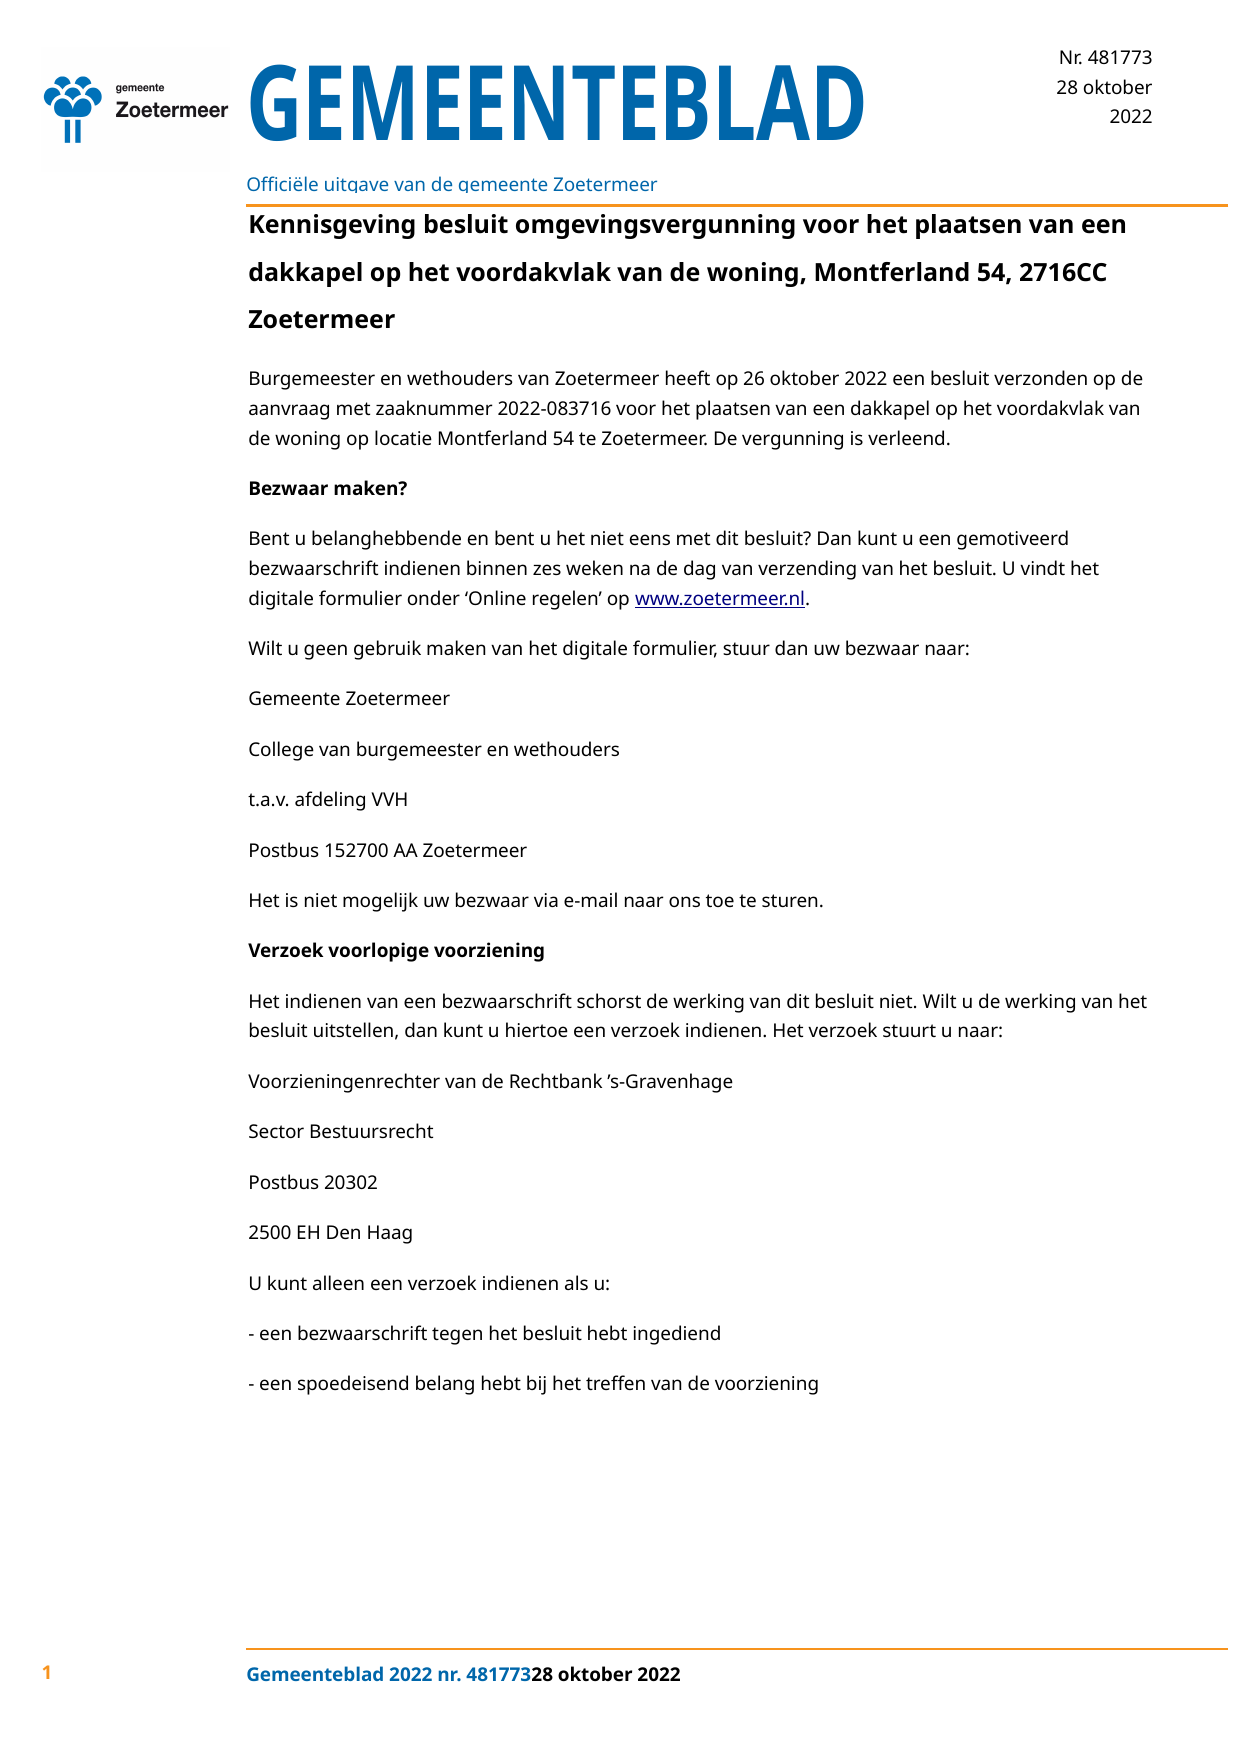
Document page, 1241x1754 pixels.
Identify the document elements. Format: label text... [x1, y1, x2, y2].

text 2500 EH Den Haag [248, 1219, 1152, 1245]
text Wilt u geen gebruik maken van het digitale formulier, stuur dan uw bezwaar naar: [248, 635, 1152, 661]
text Het is niet mogelijk uw bezwaar via e-mail naar ons toe te sturen. [248, 887, 1152, 913]
text Sector Bestuursrecht [248, 1118, 1152, 1144]
text Voorzieningenrechter van de Rechtbank ’s-Gravenhage [248, 1068, 1152, 1094]
text Bezwaar maken? [248, 475, 1152, 501]
text Kennisgeving besluit omgevingsvergunning voor het plaatsen van een dakkapel op het voordakvlak van de woning, Montferland 54, 2716CC Zoetermeer [248, 207, 1152, 336]
text Bent u belanghebbende en bent u het niet eens met dit besluit? Dan kunt u een gemotiveerd bezwaarschrift indienen binnen zes weken na de dag van verzending van het besluit. U vindt het digitale formulier onder ‘Online regelen’ op www.zoetermeer.nl. [248, 526, 1152, 610]
text Postbus 20302 [248, 1169, 1152, 1194]
text Burgemeester en wethouders van Zoetermeer heeft op 26 oktober 2022 een besluit verzonden op de aanvraag met zaaknummer 2022-083716 voor het plaatsen van een dakkapel op het voordakvlak van de woning op locatie Montferland 54 te Zoetermeer. De vergunning is verleend. [248, 366, 1152, 450]
picture [41, 47, 231, 172]
text t.a.v. afdeling VVH [248, 786, 1152, 812]
text Verzoek voorlopige voorziening [248, 938, 1152, 963]
text Postbus 152700 AA Zoetermeer [248, 837, 1152, 862]
text - een bezwaarschrift tegen het besluit hebt ingediend [248, 1320, 1152, 1346]
text U kunt alleen een verzoek indienen als u: [248, 1270, 1152, 1295]
text Gemeente Zoetermeer [248, 686, 1152, 711]
text College van burgemeester en wethouders [248, 736, 1152, 762]
text Het indienen van een bezwaarschrift schorst de werking van dit besluit niet. Wilt u de werking van het besluit uitstellen, dan kunt u hiertoe een verzoek indienen. Het verzoek stuurt u naar: [248, 988, 1152, 1043]
text - een spoedeisend belang hebt bij het treffen van de voorziening [248, 1371, 1152, 1396]
